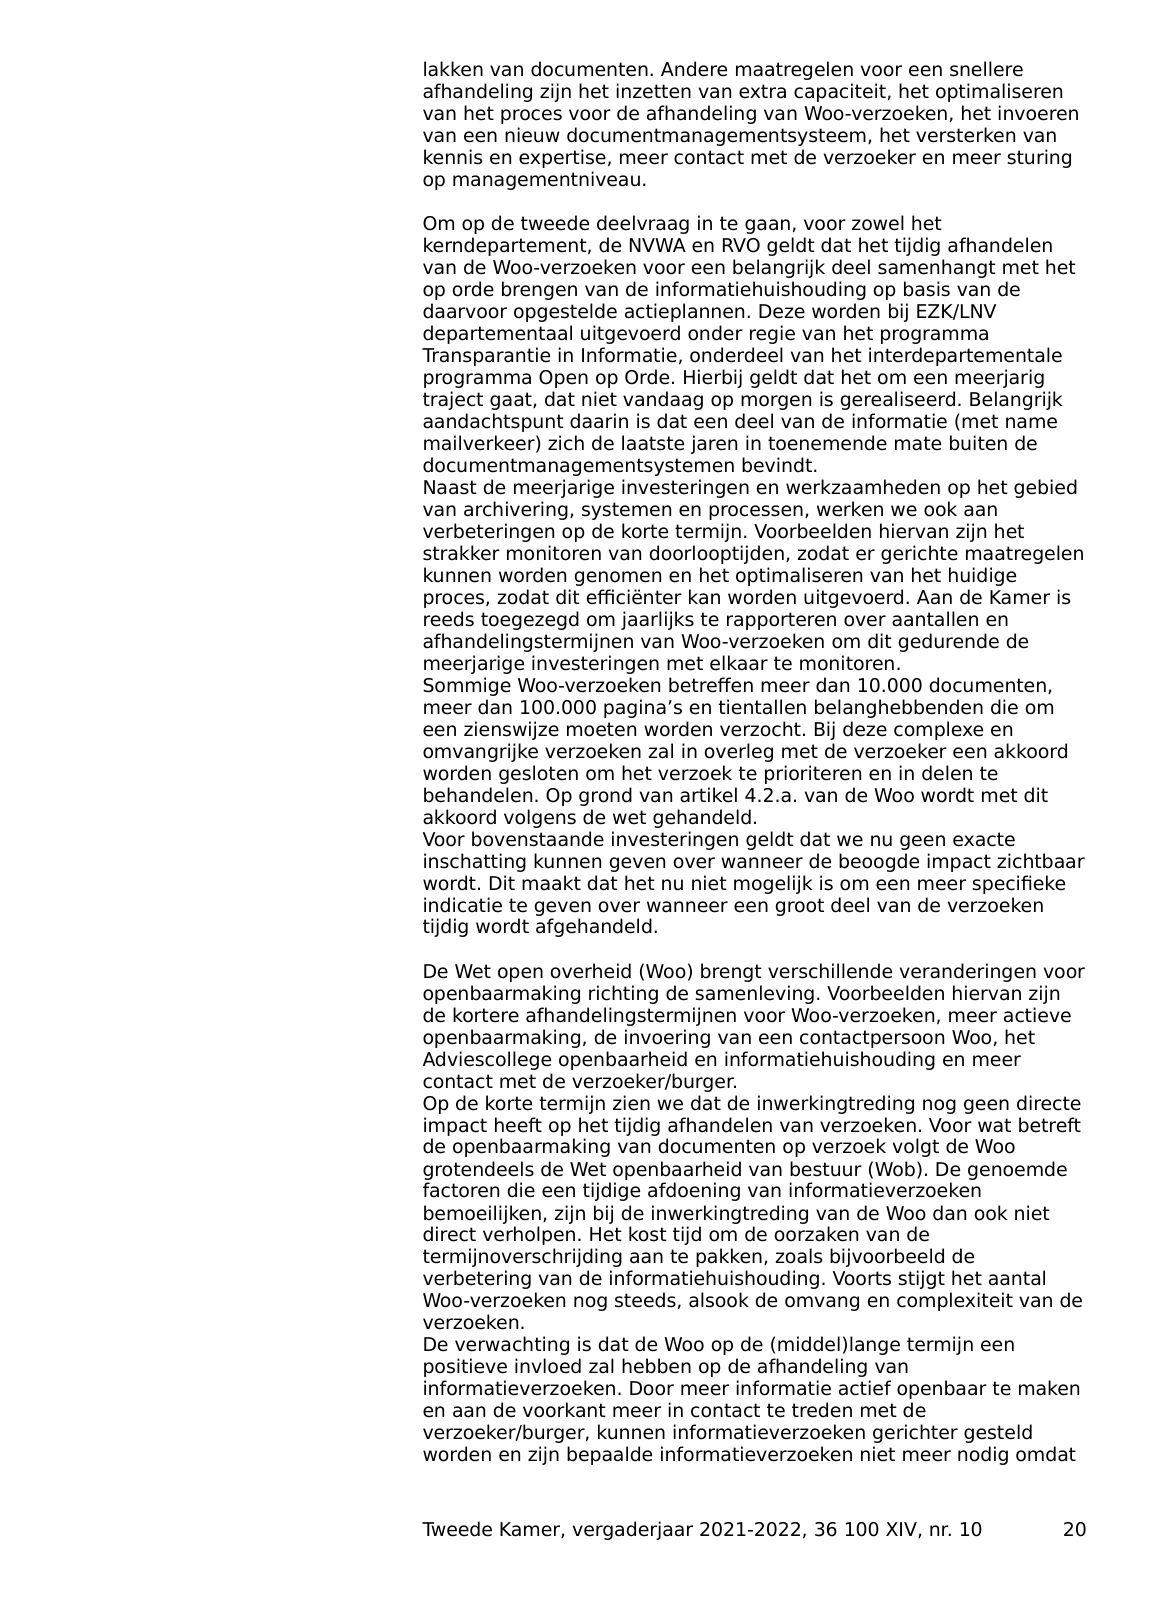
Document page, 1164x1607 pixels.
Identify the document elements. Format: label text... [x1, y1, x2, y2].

text Sommige Woo-verzoeken betreffen meer dan 10.000 documenten, meer dan 100.000 pagina’s en tientallen belanghebbenden die om een zienswijze moeten worden verzocht. Bij deze complexe en omvangrijke verzoeken zal in overleg met de verzoeker een akkoord worden gesloten om het verzoek te prioriteren en in delen te behandelen. Op grond van artikel 4.2.a. van de Woo wordt met dit akkoord volgens de wet gehandeld. [422, 675, 1087, 828]
text De Wet open overheid (Woo) brengt verschillende veranderingen voor openbaarmaking richting de samenleving. Voorbeelden hiervan zijn de kortere afhandelingstermijnen voor Woo-verzoeken, meer actieve openbaarmaking, de invoering van een contactpersoon Woo, het Adviescollege openbaarheid en informatiehuishouding en meer contact met de verzoeker/burger. [422, 961, 1087, 1092]
text Op de korte termijn zien we dat de inwerkingtreding nog geen directe impact heeft op het tijdig afhandelen van verzoeken. Voor wat betreft de openbaarmaking van documenten op verzoek volgt de Woo grotendeels de Wet openbaarheid van bestuur (Wob). De genoemde factoren die een tijdige afdoening van informatieverzoeken bemoeilijken, zijn bij de inwerkingtreding van de Woo dan ook niet direct verholpen. Het kost tijd om de oorzaken van de termijnoverschrijding aan te pakken, zoals bijvoorbeeld de verbetering van de informatiehuishouding. Voorts stijgt het aantal Woo-verzoeken nog steeds, alsook de omvang en complexiteit van de verzoeken. [422, 1092, 1087, 1334]
text De verwachting is dat de Woo op de (middel)lange termijn een positieve invloed zal hebben op de afhandeling van informatieverzoeken. Door meer informatie actief openbaar te maken en aan de voorkant meer in contact te treden met de verzoeker/burger, kunnen informatieverzoeken gerichter gesteld worden en zijn bepaalde informatieverzoeken niet meer nodig omdat [422, 1334, 1087, 1466]
text Om op de tweede deelvraag in te gaan, voor zowel het kerndepartement, de NVWA en RVO geldt dat het tijdig afhandelen van de Woo-verzoeken voor een belangrijk deel samenhangt met het op orde brengen van de informatiehuishouding op basis van de daarvoor opgestelde actieplannen. Deze worden bij EZK/LNV departementaal uitgevoerd onder regie van het programma Transparantie in Informatie, onderdeel van het interdepartementale programma Open op Orde. Hierbij geldt dat het om een meerjarig traject gaat, dat niet vandaag op morgen is gerealiseerd. Belangrijk aandachtspunt daarin is dat een deel van de informatie (met name mailverkeer) zich de laatste jaren in toenemende mate buiten de documentmanagementsystemen bevindt. [422, 213, 1087, 477]
text Voor bovenstaande investeringen geldt dat we nu geen exacte inschatting kunnen geven over wanneer de beoogde impact zichtbaar wordt. Dit maakt dat het nu niet mogelijk is om een meer specifieke indicatie te geven over wanneer een groot deel van de verzoeken tijdig wordt afgehandeld. [422, 828, 1087, 938]
text Naast de meerjarige investeringen en werkzaamheden op het gebied van archivering, systemen en processen, werken we ook aan verbeteringen op de korte termijn. Voorbeelden hiervan zijn het strakker monitoren van doorlooptijden, zodat er gerichte maatregelen kunnen worden genomen en het optimaliseren van het huidige proces, zodat dit efficiënter kan worden uitgevoerd. Aan de Kamer is reeds toegezegd om jaarlijks te rapporteren over aantallen en afhandelingstermijnen van Woo-verzoeken om dit gedurende de meerjarige investeringen met elkaar te monitoren. [422, 477, 1087, 675]
text lakken van documenten. Andere maatregelen voor een snellere afhandeling zijn het inzetten van extra capaciteit, het optimaliseren van het proces voor de afhandeling van Woo-verzoeken, het invoeren van een nieuw documentmanagementsysteem, het versterken van kennis en expertise, meer contact met de verzoeker en meer sturing op managementniveau. [422, 59, 1087, 191]
